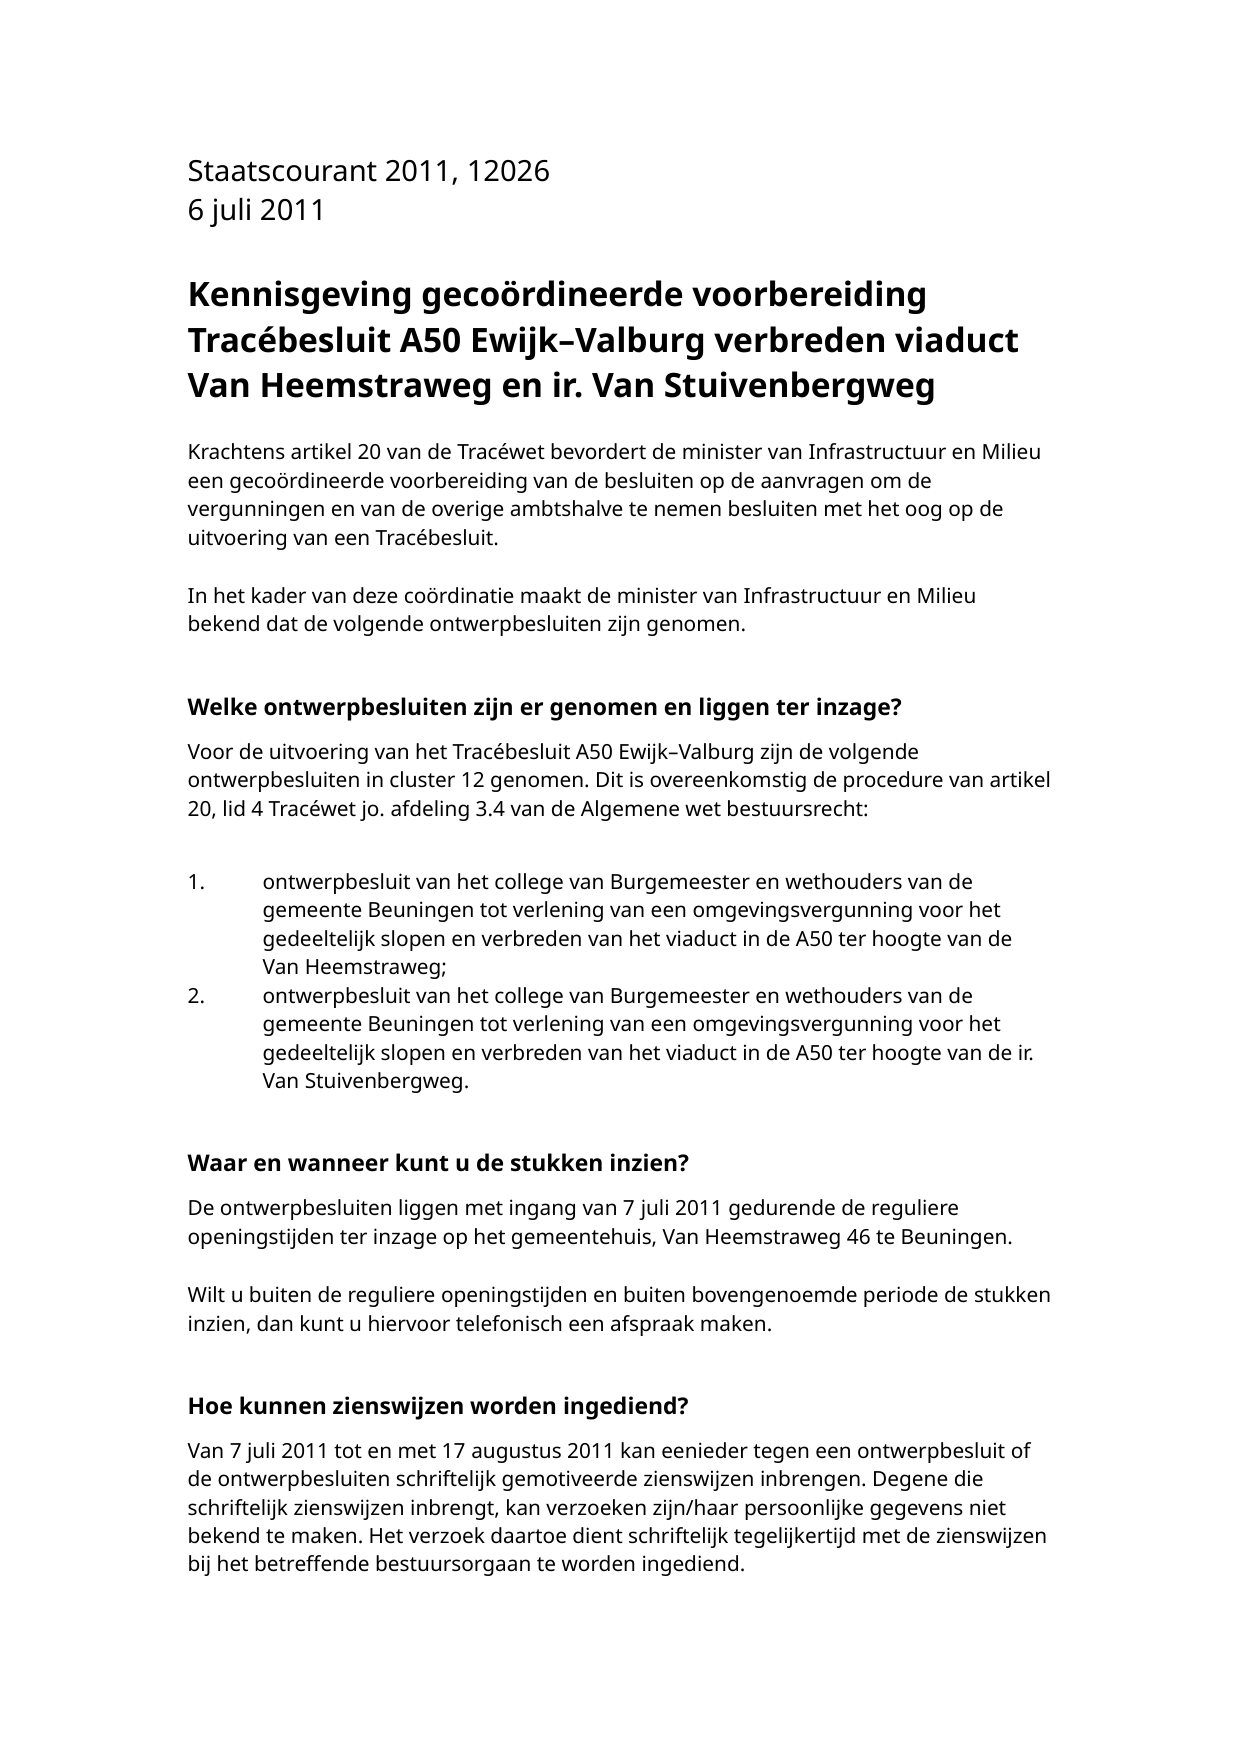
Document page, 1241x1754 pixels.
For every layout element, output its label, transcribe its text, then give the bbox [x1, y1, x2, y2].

text Voor de uitvoering van het Tracébesluit A50 Ewijk–Valburg zijn de volgende ontwerpbesluiten in cluster 12 genomen. Dit is overeenkomstig de procedure van artikel 20, lid 4 Tracéwet jo. afdeling 3.4 van de Algemene wet bestuursrecht: [187, 737, 1053, 822]
list ontwerpbesluit van het college van Burgemeester en wethouders van de gemeente Beuningen tot verlening van een omgevingsvergunning voor het gedeeltelijk slopen en verbreden van het viaduct in de A50 ter hoogte van de Van Heemstraweg; [187, 867, 1053, 981]
text Wilt u buiten de reguliere openingstijden en buiten bovengenoemde periode de stukken inzien, dan kunt u hiervoor telefonisch een afspraak maken. [187, 1280, 1053, 1337]
subtitle Welke ontwerpbesluiten zijn er genomen en liggen ter inzage? [187, 691, 1053, 722]
text In het kader van deze coördinatie maakt de minister van Infrastructuur en Milieu bekend dat de volgende ontwerpbesluiten zijn genomen. [187, 581, 1053, 638]
text De ontwerpbesluiten liggen met ingang van 7 juli 2011 gedurende de reguliere openingstijden ter inzage op het gemeentehuis, Van Heemstraweg 46 te Beuningen. [187, 1193, 1053, 1250]
text 6 juli 2011 [187, 190, 1053, 229]
subtitle Hoe kunnen zienswijzen worden ingediend? [187, 1389, 1053, 1421]
list ontwerpbesluit van het college van Burgemeester en wethouders van de gemeente Beuningen tot verlening van een omgevingsvergunning voor het gedeeltelijk slopen en verbreden van het viaduct in de A50 ter hoogte van de ir. Van Stuivenbergweg. [187, 981, 1053, 1094]
subtitle Kennisgeving gecoördineerde voorbereiding Tracébesluit A50 Ewijk–Valburg verbreden viaduct Van Heemstraweg en ir. Van Stuivenbergweg [187, 271, 1053, 407]
subtitle Waar en wanneer kunt u de stukken inzien? [187, 1147, 1053, 1178]
text Van 7 juli 2011 tot en met 17 augustus 2011 kan eenieder tegen een ontwerpbesluit of de ontwerpbesluiten schriftelijk gemotiveerde zienswijzen inbrengen. Degene die schriftelijk zienswijzen inbrengt, kan verzoeken zijn/haar persoonlijke gegevens niet bekend te maken. Het verzoek daartoe dient schriftelijk tegelijkertijd met de zienswijzen bij het betreffende bestuursorgaan te worden ingediend. [187, 1436, 1053, 1578]
text Staatscourant 2011, 12026 [187, 150, 1053, 190]
text Krachtens artikel 20 van de Tracéwet bevordert de minister van Infrastructuur en Milieu een gecoördineerde voorbereiding van de besluiten op de aanvragen om de vergunningen en van de overige ambtshalve te nemen besluiten met het oog op de uitvoering van een Tracébesluit. [187, 437, 1053, 551]
